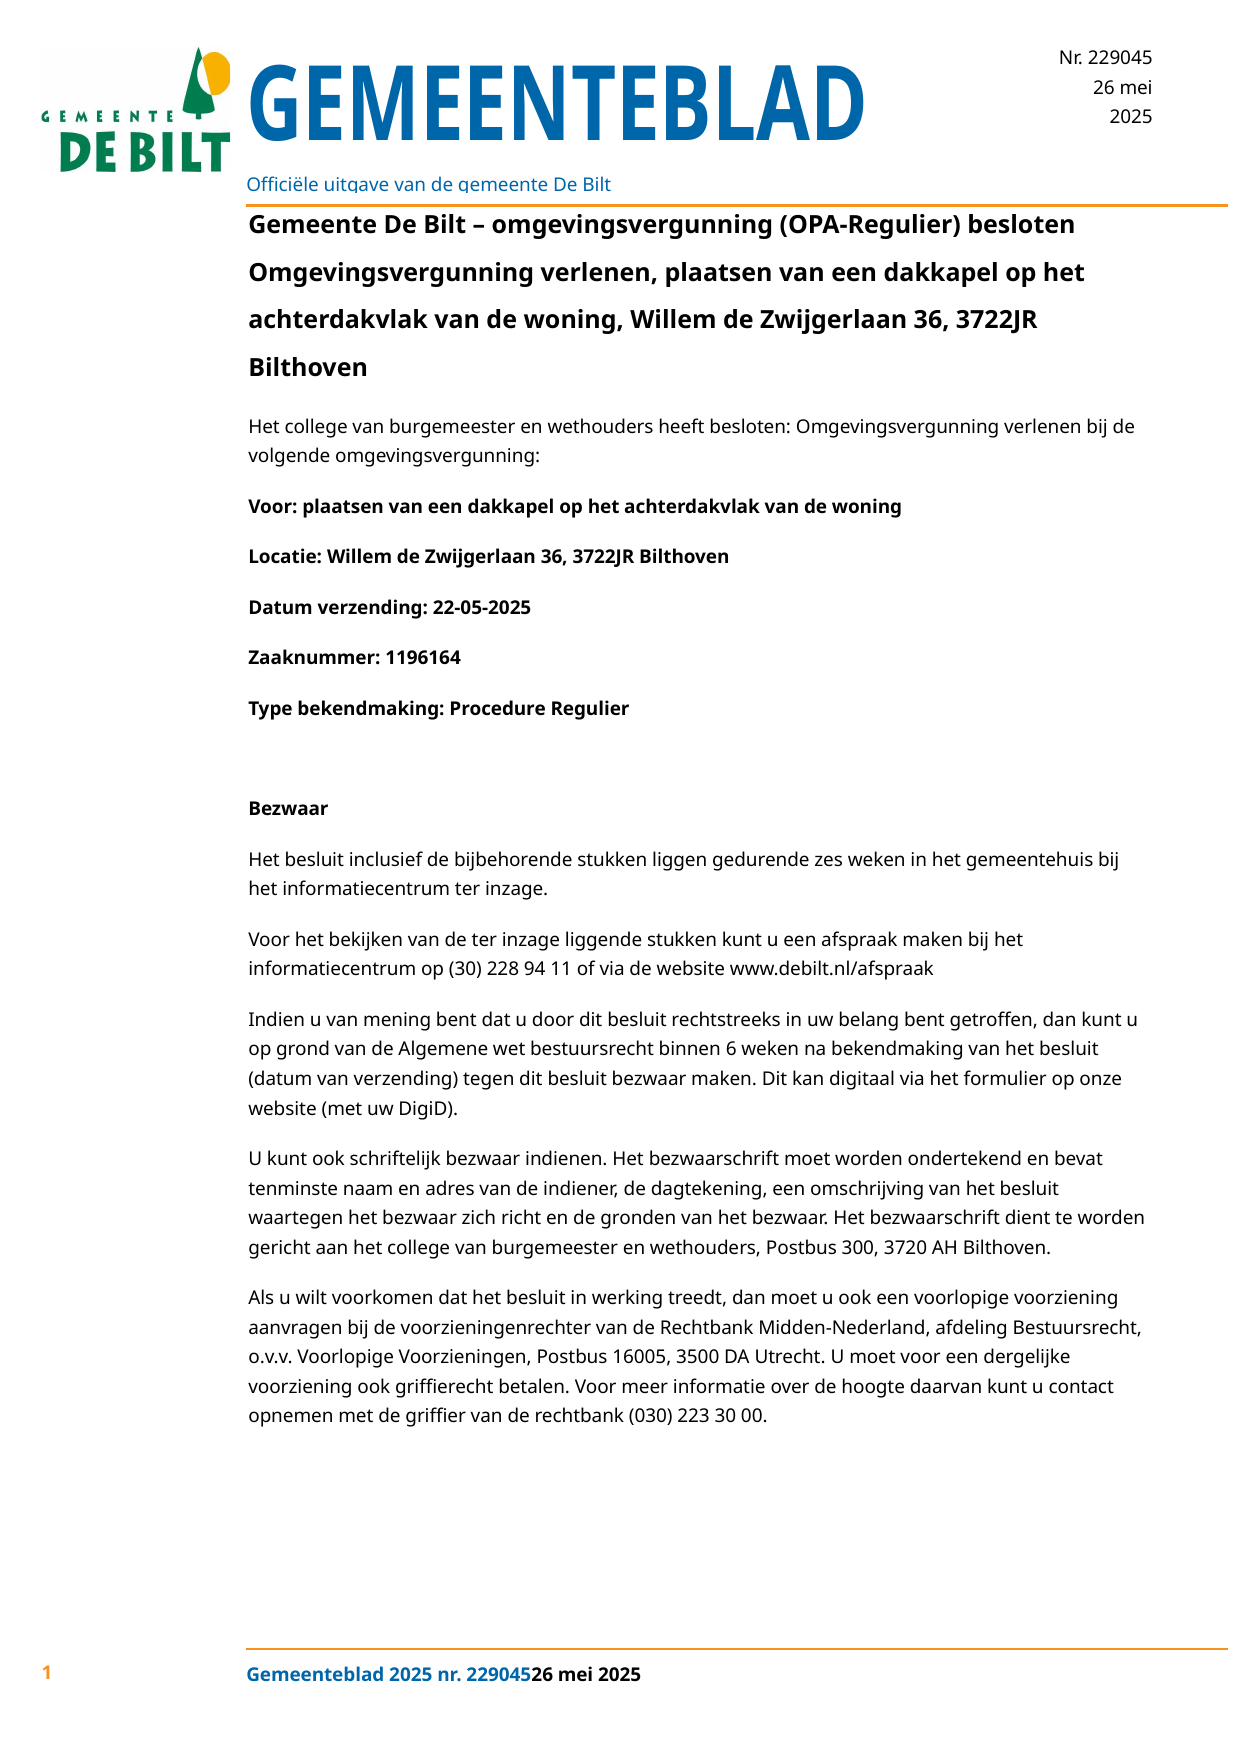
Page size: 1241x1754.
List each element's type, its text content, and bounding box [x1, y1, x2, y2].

text Datum verzending: 22-05-2025 [248, 594, 1152, 620]
text Voor het bekijken van de ter inzage liggende stukken kunt u een afspraak maken bij het informatiecentrum op (30) 228 94 11 of via de website www.debilt.nl/afspraak [248, 926, 1152, 981]
text Gemeente De Bilt – omgevingsvergunning (OPA-Regulier) besloten Omgevingsvergunning verlenen, plaatsen van een dakkapel op het achterdakvlak van de woning, Willem de Zwijgerlaan 36, 3722JR Bilthoven [248, 207, 1152, 384]
text Het college van burgemeester en wethouders heeft besloten: Omgevingsvergunning verlenen bij de volgende omgevingsvergunning: [248, 413, 1152, 468]
text U kunt ook schriftelijk bezwaar indienen. Het bezwaarschrift moet worden ondertekend en bevat tenminste naam en adres van de indiener, de dagtekening, een omschrijving van het besluit waartegen het bezwaar zich richt en de gronden van het bezwaar. Het bezwaarschrift dient te worden gericht aan het college van burgemeester en wethouders, Postbus 300, 3720 AH Bilthoven. [248, 1145, 1152, 1260]
text Indien u van mening bent dat u door dit besluit rechtstreeks in uw belang bent getroffen, dan kunt u op grond van de Algemene wet bestuursrecht binnen 6 weken na bekendmaking van het besluit (datum van verzending) tegen dit besluit bezwaar maken. Dit kan digitaal via het formulier op onze website (met uw DigiD). [248, 1006, 1152, 1121]
text Type bekendmaking: Procedure Regulier [248, 695, 1152, 721]
text Voor: plaatsen van een dakkapel op het achterdakvlak van de woning [248, 493, 1152, 519]
text Locatie: Willem de Zwijgerlaan 36, 3722JR Bilthoven [248, 543, 1152, 569]
text Bezwaar [248, 796, 1152, 821]
text Als u wilt voorkomen dat het besluit in werking treedt, dan moet u ook een voorlopige voorziening aanvragen bij de voorzieningenrechter van de Rechtbank Midden-Nederland, afdeling Bestuursrecht, o.v.v. Voorlopige Voorzieningen, Postbus 16005, 3500 DA Utrecht. U moet voor een dergelijke voorziening ook griffierecht betalen. Voor meer informatie over de hoogte daarvan kunt u contact opnemen met de griffier van de rechtbank (030) 223 30 00. [248, 1284, 1152, 1428]
picture [41, 47, 231, 172]
text Zaaknummer: 1196164 [248, 644, 1152, 670]
text Het besluit inclusief de bijbehorende stukken liggen gedurende zes weken in het gemeentehuis bij het informatiecentrum ter inzage. [248, 846, 1152, 901]
